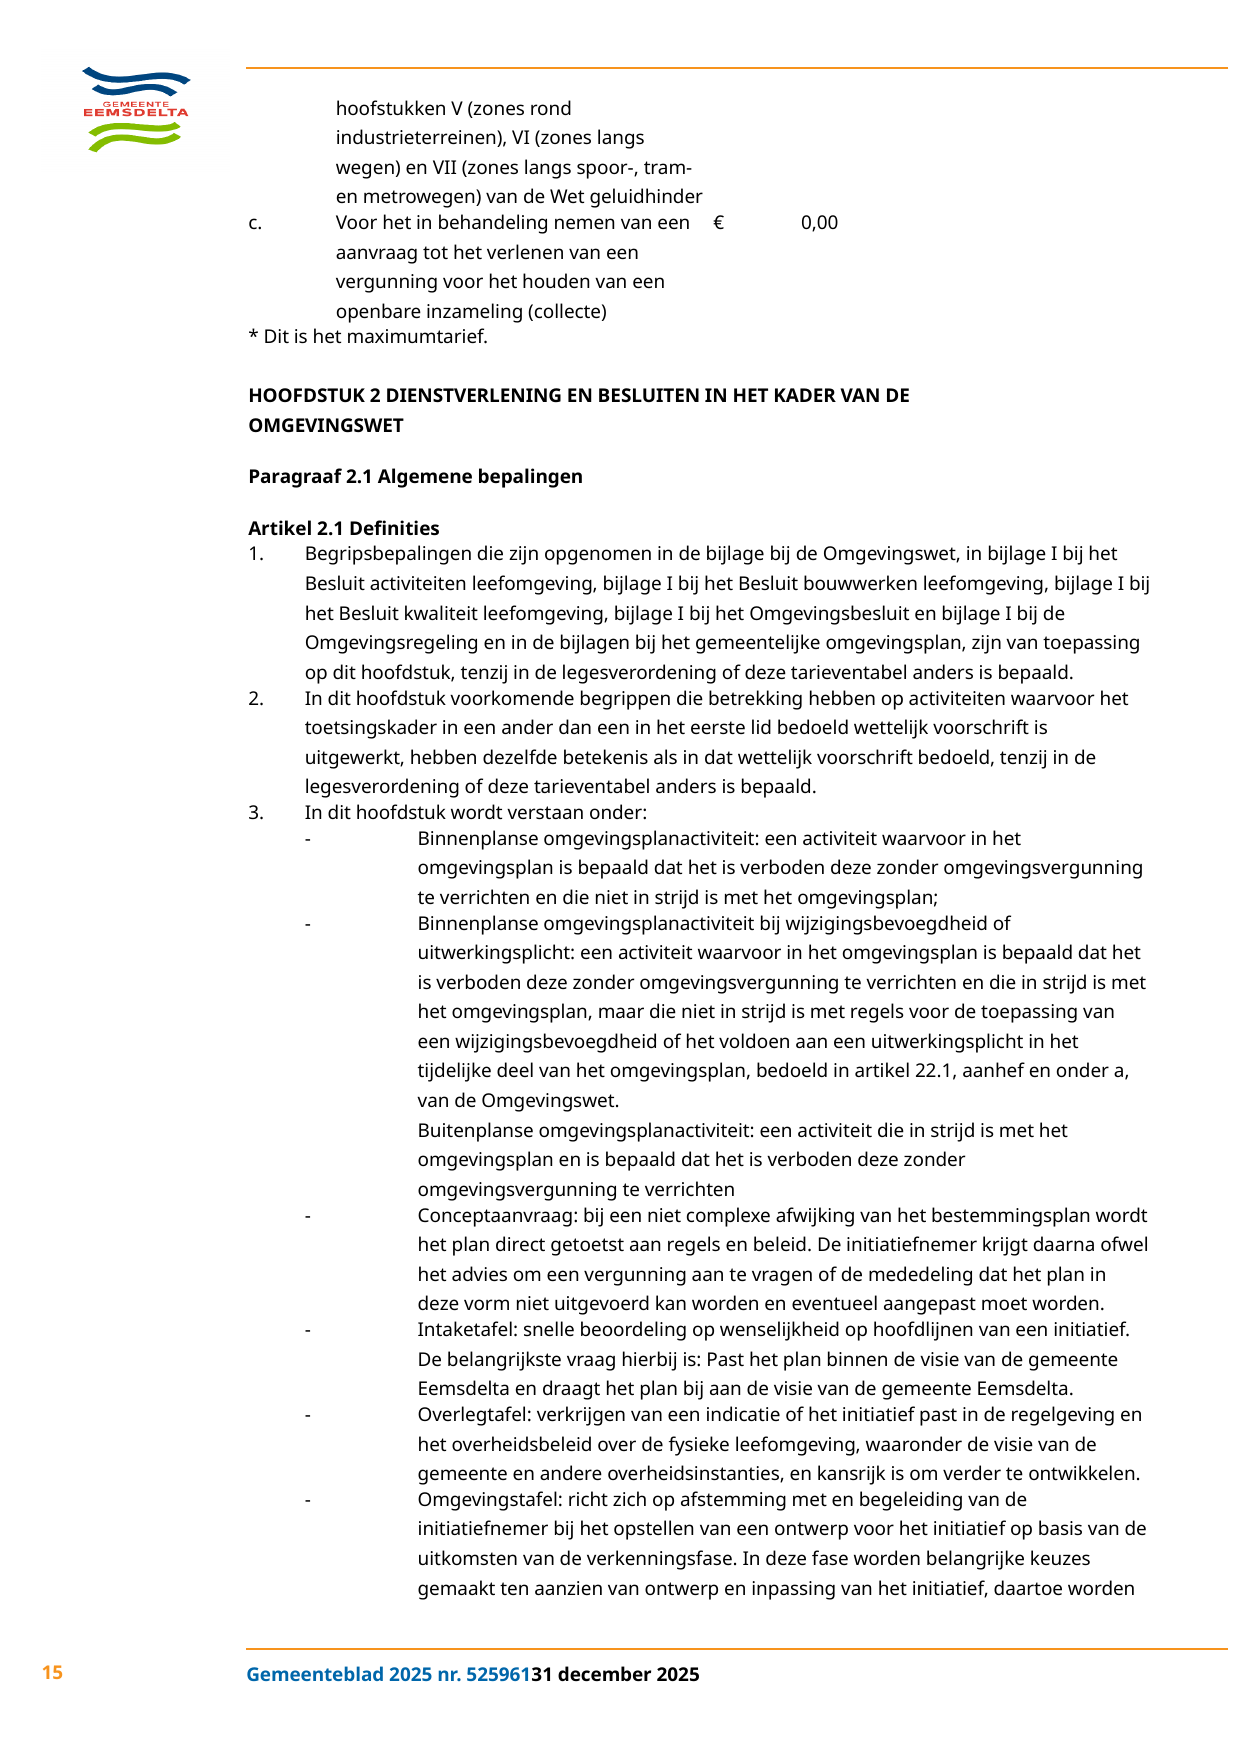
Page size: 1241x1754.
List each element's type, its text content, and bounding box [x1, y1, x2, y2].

table_cell [700, 489, 756, 515]
table_cell Conceptaanvraag: bij een niet complexe afwijking van het bestemmingsplan wordt het plan direct getoetst aan regels en beleid. De initiatiefnemer krijgt daarna ofwel het advies om een vergunning aan te vragen of de mededeling dat het plan in deze vorm niet uitgevoerd kan worden en eventueel aangepast moet worden. [418, 1202, 1152, 1316]
table_cell [926, 438, 1095, 463]
table_header HOOFDSTUK 2 DIENSTVERLENING EN BESLUITEN IN HET KADER VAN DE OMGEVINGSWET [248, 383, 926, 438]
table_cell [976, 209, 1064, 324]
table_cell - [305, 1316, 417, 1401]
table_cell 0,00 [801, 209, 976, 324]
table_cell [248, 1202, 304, 1316]
table_cell Begripsbepalingen die zijn opgenomen in de bijlage bij de Omgevingswet, in bijlage I bij het Besluit activiteiten leefomgeving, bijlage I bij het Besluit bouwwerken leefomgeving, bijlage I bij het Besluit kwaliteit leefomgeving, bijlage I bij het Omgevingsbesluit en bijlage I bij de Omgevingsregeling en in de bijlagen bij het gemeentelijke omgevingsplan, zijn van toepassing op dit hoofdstuk, tenzij in de legesverordening of deze tarieventabel anders is bepaald. [305, 541, 1152, 685]
table_cell Voor het in behandeling nemen van een aanvraag tot het verlenen van een vergunning voor het houden van een openbare inzameling (collecte) [336, 209, 713, 324]
table_cell [756, 438, 926, 463]
table_cell 2. [248, 685, 304, 799]
table_cell [1095, 438, 1152, 463]
table_cell Binnenplanse omgevingsplanactiviteit: een activiteit waarvoor in het omgevingsplan is bepaald dat het is verboden deze zonder omgevingsvergunning te verrichten en die niet in strijd is met het omgevingsplan; [418, 825, 1152, 910]
table_cell 3. [248, 799, 304, 825]
table_cell In dit hoofdstuk voorkomende begrippen die betrekking hebben op activiteiten waarvoor het toetsingskader in een ander dan een in het eerste lid bedoeld wettelijk voorschrift is uitgewerkt, hebben dezelfde betekenis als in dat wettelijk voorschrift bedoeld, tenzij in de legesverordening of deze tarieventabel anders is bepaald. [305, 685, 1152, 799]
table_cell Omgevingstafel: richt zich op afstemming met en begeleiding van de initiatiefnemer bij het opstellen van een ontwerp voor het initiatief op basis van de uitkomsten van de verkenningsfase. In deze fase worden belangrijke keuzes gemaakt ten aanzien van ontwerp en inpassing van het initiatief, daartoe worden [418, 1486, 1152, 1601]
table_cell In dit hoofdstuk wordt verstaan onder: [305, 799, 1152, 825]
table_cell [248, 489, 643, 515]
table_cell hoofstukken V (zones rond industrieterreinen), VI (zones langs wegen) en VII (zones langs spoor-, tram- en metrowegen) van de Wet geluidhinder [336, 95, 713, 209]
table_cell [248, 95, 336, 209]
table_cell [926, 489, 1095, 515]
table_cell [801, 95, 976, 209]
table_cell Artikel 2.1 Definities [248, 515, 1152, 541]
table_cell [248, 1401, 304, 1486]
table_cell [643, 438, 700, 463]
table_cell - [305, 1486, 417, 1601]
table_cell [248, 910, 304, 1202]
table_cell [700, 438, 756, 463]
table_cell [643, 489, 700, 515]
table_header [1095, 383, 1152, 438]
table_cell Intaketafel: snelle beoordeling op wenselijkheid op hoofdlijnen van een initiatief. De belangrijkste vraag hierbij is: Past het plan binnen de visie van de gemeente Eemsdelta en draagt het plan bij aan de visie van de gemeente Eemsdelta. [418, 1316, 1152, 1401]
table_cell c. [248, 209, 336, 324]
table_cell Paragraaf 2.1 Algemene bepalingen [248, 464, 926, 489]
table_cell * Dit is het maximumtarief. [248, 324, 713, 349]
table_cell - [305, 910, 417, 1202]
table_cell [976, 95, 1064, 209]
table_cell - [305, 825, 417, 910]
table_cell - [305, 1401, 417, 1486]
table_cell - [305, 1202, 417, 1316]
table_cell [713, 95, 801, 209]
table_cell 1. [248, 541, 304, 685]
table_cell [248, 438, 643, 463]
table_cell € [713, 209, 801, 324]
table_cell [248, 825, 304, 910]
table_cell [713, 324, 801, 349]
table_cell [801, 324, 976, 349]
table_cell [756, 489, 926, 515]
table_cell [976, 324, 1064, 349]
table_cell Binnenplanse omgevingsplanactiviteit bij wijzigingsbevoegdheid of uitwerkingsplicht: een activiteit waarvoor in het omgevingsplan is bepaald dat het is verboden deze zonder omgevingsvergunning te verrichten en die in strijd is met het omgevingsplan, maar die niet in strijd is met regels voor de toepassing van een wijzigingsbevoegdheid of het voldoen aan een uitwerkingsplicht in het tijdelijke deel van het omgevingsplan, bedoeld in artikel 22.1, aanhef en onder a, van de Omgevingswet. Buitenplanse omgevingsplanactiviteit: een activiteit die in strijd is met het omgevingsplan en is bepaald dat het is verboden deze zonder omgevingsvergunning te verrichten [418, 910, 1152, 1202]
table_cell [1095, 489, 1152, 515]
table_cell [926, 464, 1095, 489]
table_cell [248, 1316, 304, 1401]
table_cell [248, 1486, 304, 1601]
table_cell Overlegtafel: verkrijgen van een indicatie of het initiatief past in de regelgeving en het overheidsbeleid over de fysieke leefomgeving, waaronder de visie van de gemeente en andere overheidsinstanties, en kansrijk is om verder te ontwikkelen. [418, 1401, 1152, 1486]
picture [41, 47, 231, 172]
table_cell [1095, 464, 1152, 489]
table_header [926, 383, 1095, 438]
